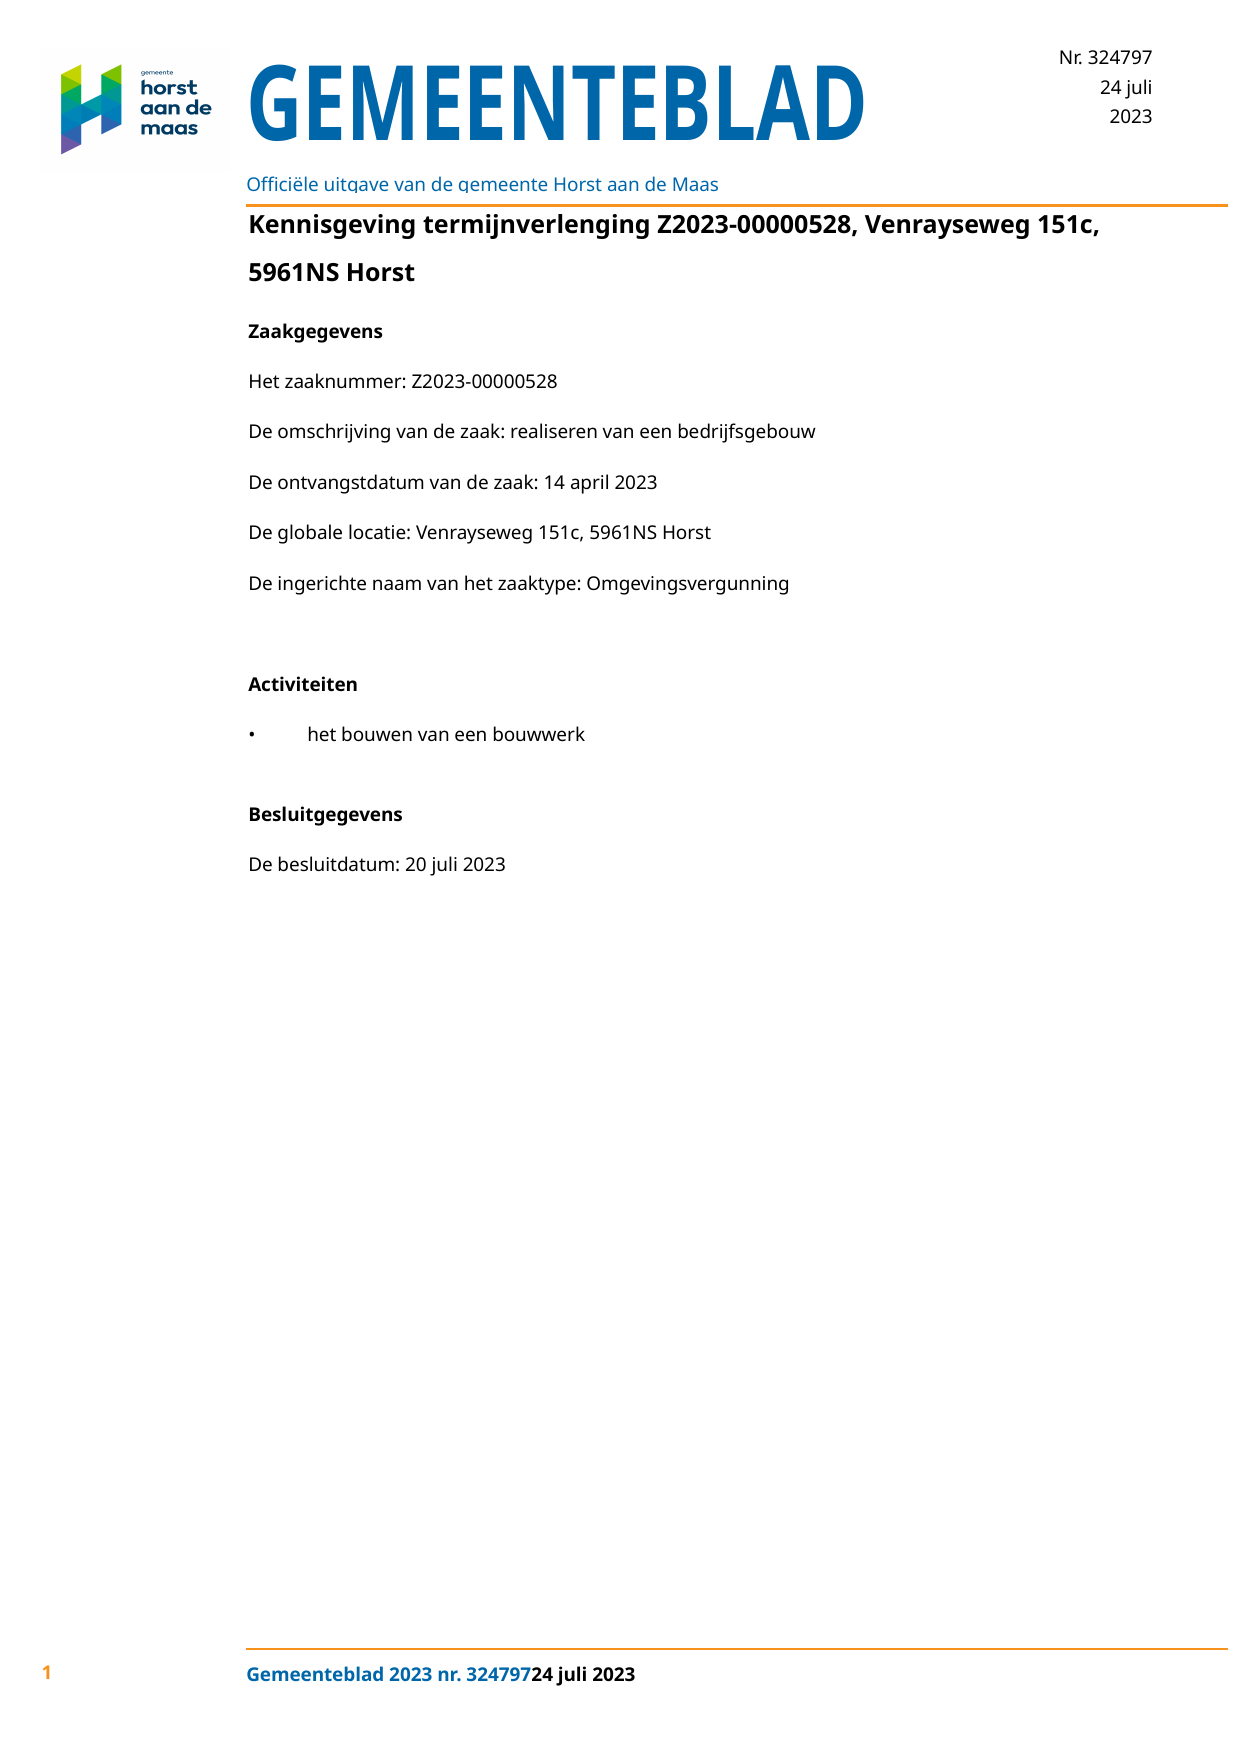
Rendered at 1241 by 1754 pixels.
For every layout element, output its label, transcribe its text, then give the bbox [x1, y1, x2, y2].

picture [41, 47, 231, 172]
text De ontvangstdatum van de zaak: 14 april 2023 [248, 469, 1152, 495]
text De globale locatie: Venrayseweg 151c, 5961NS Horst [248, 519, 1152, 545]
text De omschrijving van de zaak: realiseren van een bedrijfsgebouw [248, 419, 1152, 444]
text Zaakgegevens [248, 318, 1152, 344]
text De besluitdatum: 20 juli 2023 [248, 852, 1152, 877]
text Besluitgegevens [248, 801, 1152, 827]
text De ingerichte naam van het zaaktype: Omgevingsvergunning [248, 570, 1152, 596]
text Activiteiten [248, 671, 1152, 697]
list het bouwen van een bouwwerk [248, 721, 1152, 747]
text Kennisgeving termijnverlenging Z2023-00000528, Venrayseweg 151c, 5961NS Horst [248, 207, 1152, 288]
text Het zaaknummer: Z2023-00000528 [248, 368, 1152, 394]
